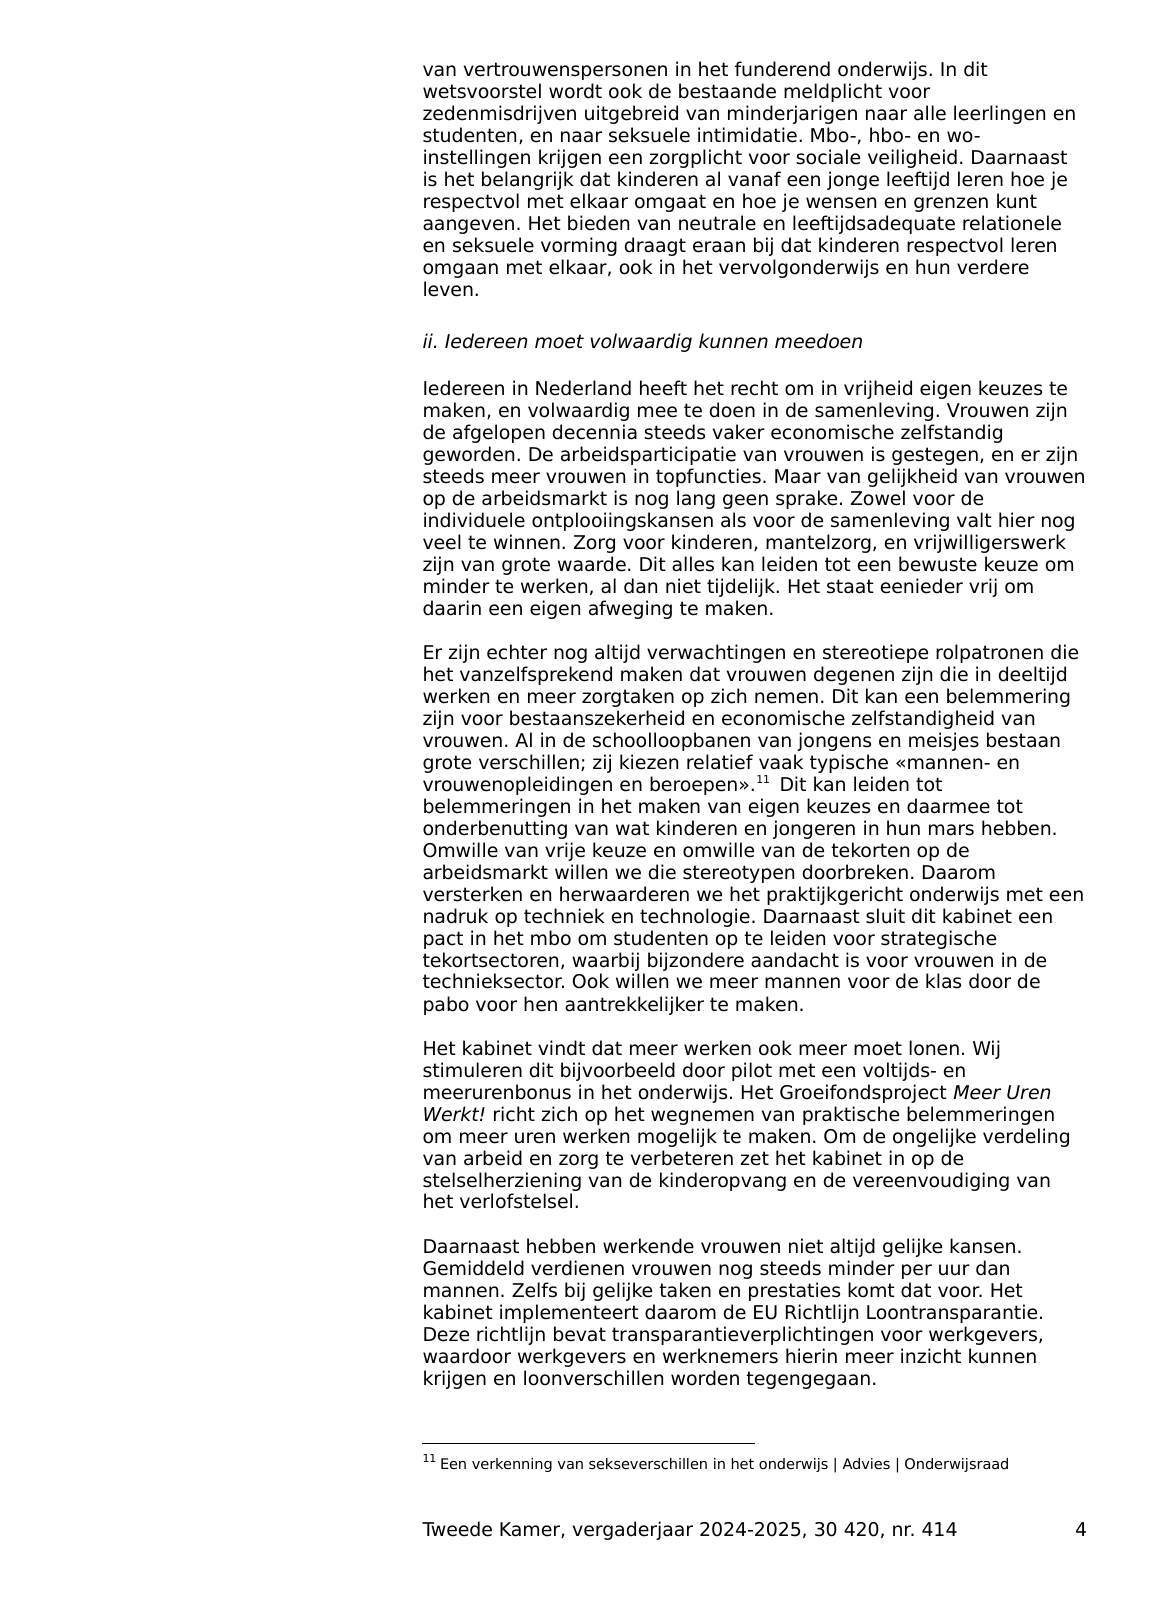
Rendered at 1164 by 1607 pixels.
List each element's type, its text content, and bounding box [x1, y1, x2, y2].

text van vertrouwenspersonen in het funderend onderwijs. In dit wetsvoorstel wordt ook de bestaande meldplicht voor zedenmisdrijven uitgebreid van minderjarigen naar alle leerlingen en studenten, en naar seksuele intimidatie. Mbo-, hbo- en wo-instellingen krijgen een zorgplicht voor sociale veiligheid. Daarnaast is het belangrijk dat kinderen al vanaf een jonge leeftijd leren hoe je respectvol met elkaar omgaat en hoe je wensen en grenzen kunt aangeven. Het bieden van neutrale en leeftijdsadequate relationele en seksuele vorming draagt eraan bij dat kinderen respectvol leren omgaan met elkaar, ook in het vervolgonderwijs en hun verdere leven. [422, 59, 1087, 301]
text Het kabinet vindt dat meer werken ook meer moet lonen. Wij stimuleren dit bijvoorbeeld door pilot met een voltijds- en meerurenbonus in het onderwijs. Het Groeifondsproject Meer Uren Werkt! richt zich op het wegnemen van praktische belemmeringen om meer uren werken mogelijk te maken. Om de ongelijke verdeling van arbeid en zorg te verbeteren zet het kabinet in op de stelselherziening van de kinderopvang en de vereenvoudiging van het verlofstelsel. [422, 1038, 1087, 1213]
text Iedereen in Nederland heeft het recht om in vrijheid eigen keuzes te maken, en volwaardig mee te doen in de samenleving. Vrouwen zijn de afgelopen decennia steeds vaker economische zelfstandig geworden. De arbeidsparticipatie van vrouwen is gestegen, en er zijn steeds meer vrouwen in topfuncties. Maar van gelijkheid van vrouwen op de arbeidsmarkt is nog lang geen sprake. Zowel voor de individuele ontplooiingskansen als voor de samenleving valt hier nog veel te winnen. Zorg voor kinderen, mantelzorg, en vrijwilligerswerk zijn van grote waarde. Dit alles kan leiden tot een bewuste keuze om minder te werken, al dan niet tijdelijk. Het staat eenieder vrij om daarin een eigen afweging te maken. [422, 378, 1087, 619]
text Daarnaast hebben werkende vrouwen niet altijd gelijke kansen. Gemiddeld verdienen vrouwen nog steeds minder per uur dan mannen. Zelfs bij gelijke taken en prestaties komt dat voor. Het kabinet implementeert daarom de EU Richtlijn Loontransparantie. Deze richtlijn bevat transparantieverplichtingen voor werkgevers, waardoor werkgevers en werknemers hierin meer inzicht kunnen krijgen en loonverschillen worden tegengegaan. [422, 1236, 1087, 1389]
text Een verkenning van sekseverschillen in het onderwijs | Advies | Onderwijsraad [422, 1452, 1087, 1474]
text Er zijn echter nog altijd verwachtingen en stereotiepe rolpatronen die het vanzelfsprekend maken dat vrouwen degenen zijn die in deeltijd werken en meer zorgtaken op zich nemen. Dit kan een belemmering zijn voor bestaanszekerheid en economische zelfstandigheid van vrouwen. Al in de schoolloopbanen van jongens en meisjes bestaan grote verschillen; zij kiezen relatief vaak typische «mannen- en vrouwenopleidingen en beroepen». Dit kan leiden tot belemmeringen in het maken van eigen keuzes en daarmee tot onderbenutting van wat kinderen en jongeren in hun mars hebben. Omwille van vrije keuze en omwille van de tekorten op de arbeidsmarkt willen we die stereotypen doorbreken. Daarom versterken en herwaarderen we het praktijkgericht onderwijs met een nadruk op techniek en technologie. Daarnaast sluit dit kabinet een pact in het mbo om studenten op te leiden voor strategische tekortsectoren, waarbij bijzondere aandacht is voor vrouwen in de technieksector. Ook willen we meer mannen voor de klas door de pabo voor hen aantrekkelijker te maken. [422, 642, 1087, 1015]
subtitle ii. Iedereen moet volwaardig kunnen meedoen [422, 331, 1087, 353]
